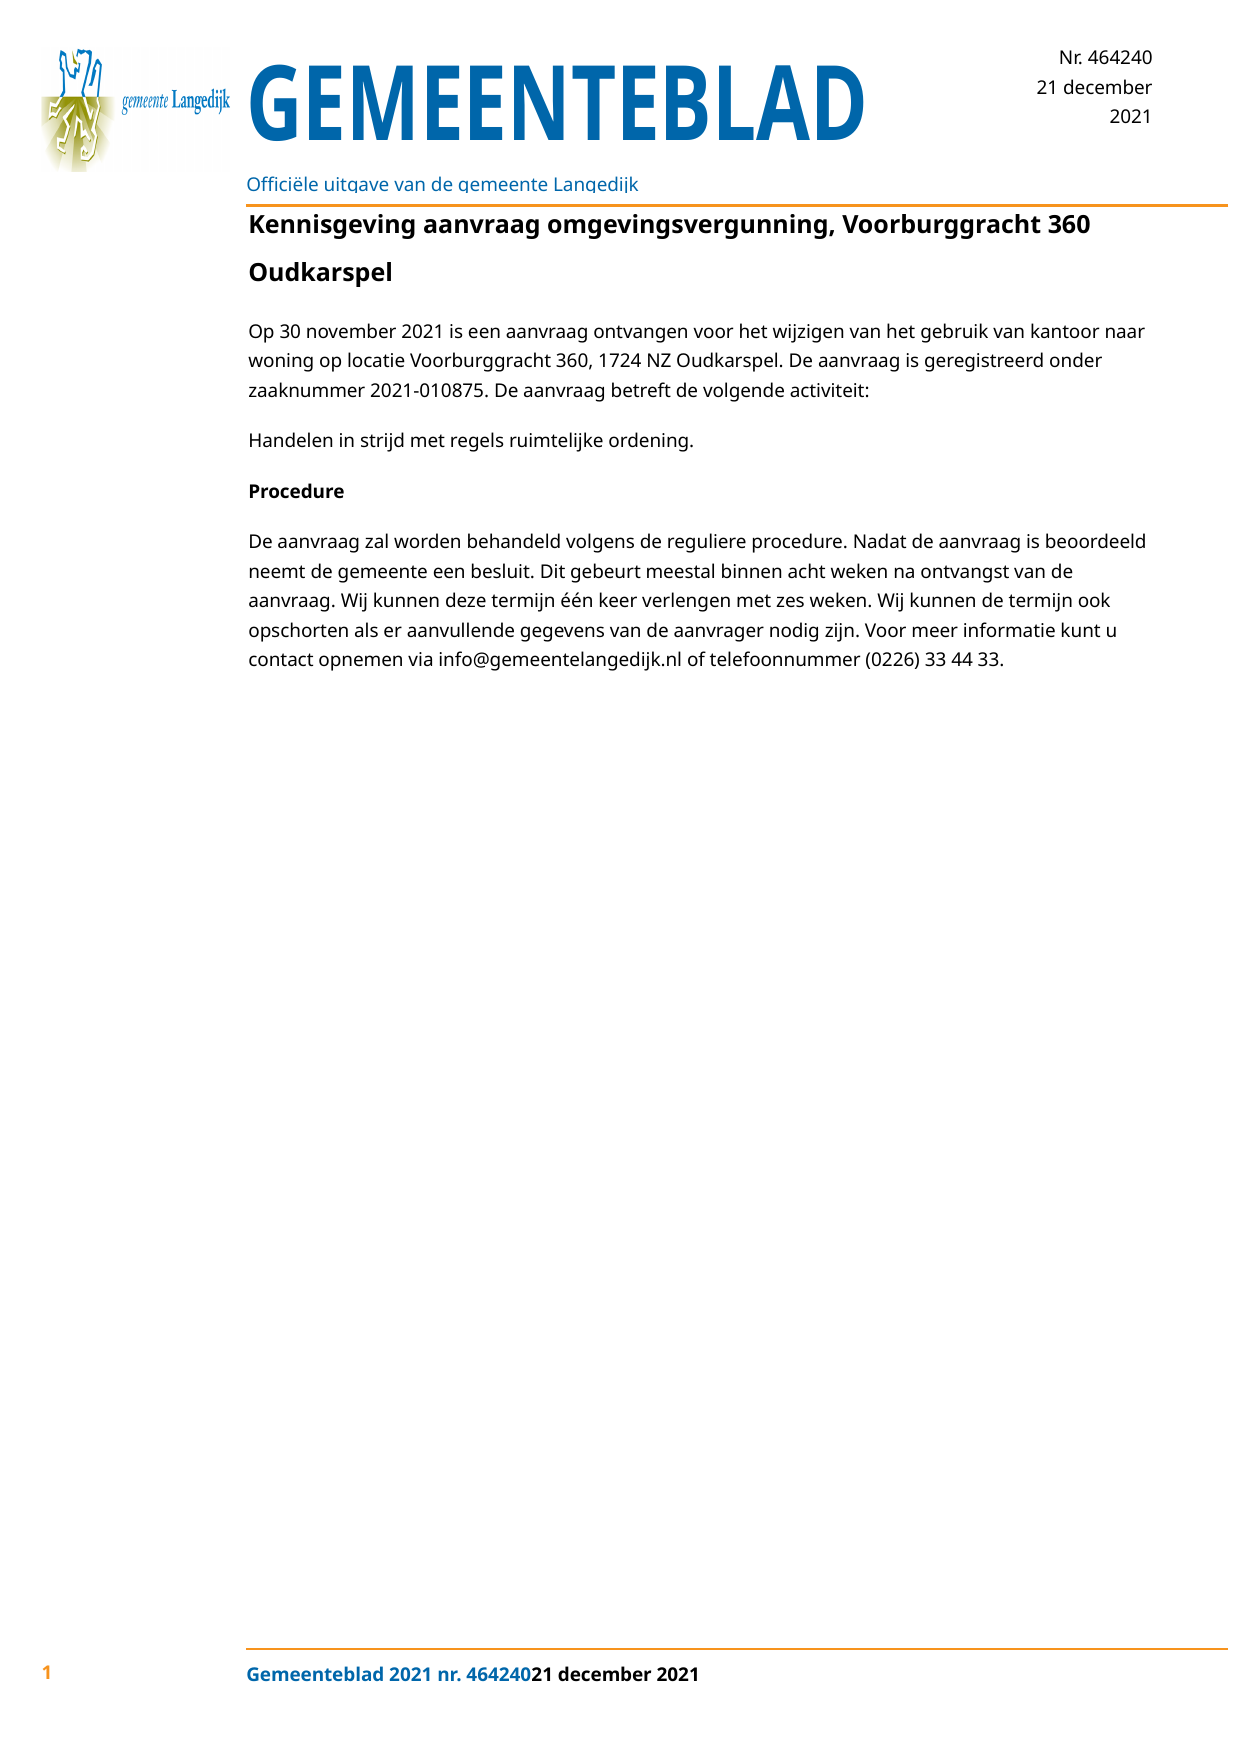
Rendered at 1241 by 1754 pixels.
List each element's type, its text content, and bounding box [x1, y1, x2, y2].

text Handelen in strijd met regels ruimtelijke ordening. [248, 427, 1152, 453]
picture [41, 47, 231, 172]
text De aanvraag zal worden behandeld volgens de reguliere procedure. Nadat de aanvraag is beoordeeld neemt de gemeente een besluit. Dit gebeurt meestal binnen acht weken na ontvangst van de aanvraag. Wij kunnen deze termijn één keer verlengen met zes weken. Wij kunnen de termijn ook opschorten als er aanvullende gegevens van de aanvrager nodig zijn. Voor meer informatie kunt u contact opnemen via info@gemeentelangedijk.nl of telefoonnummer (0226) 33 44 33. [248, 528, 1152, 672]
text Op 30 november 2021 is een aanvraag ontvangen voor het wijzigen van het gebruik van kantoor naar woning op locatie Voorburggracht 360, 1724 NZ Oudkarspel. De aanvraag is geregistreerd onder zaaknummer 2021-010875. De aanvraag betreft de volgende activiteit: [248, 318, 1152, 403]
text Procedure [248, 478, 1152, 504]
text Kennisgeving aanvraag omgevingsvergunning, Voorburggracht 360 Oudkarspel [248, 207, 1152, 288]
